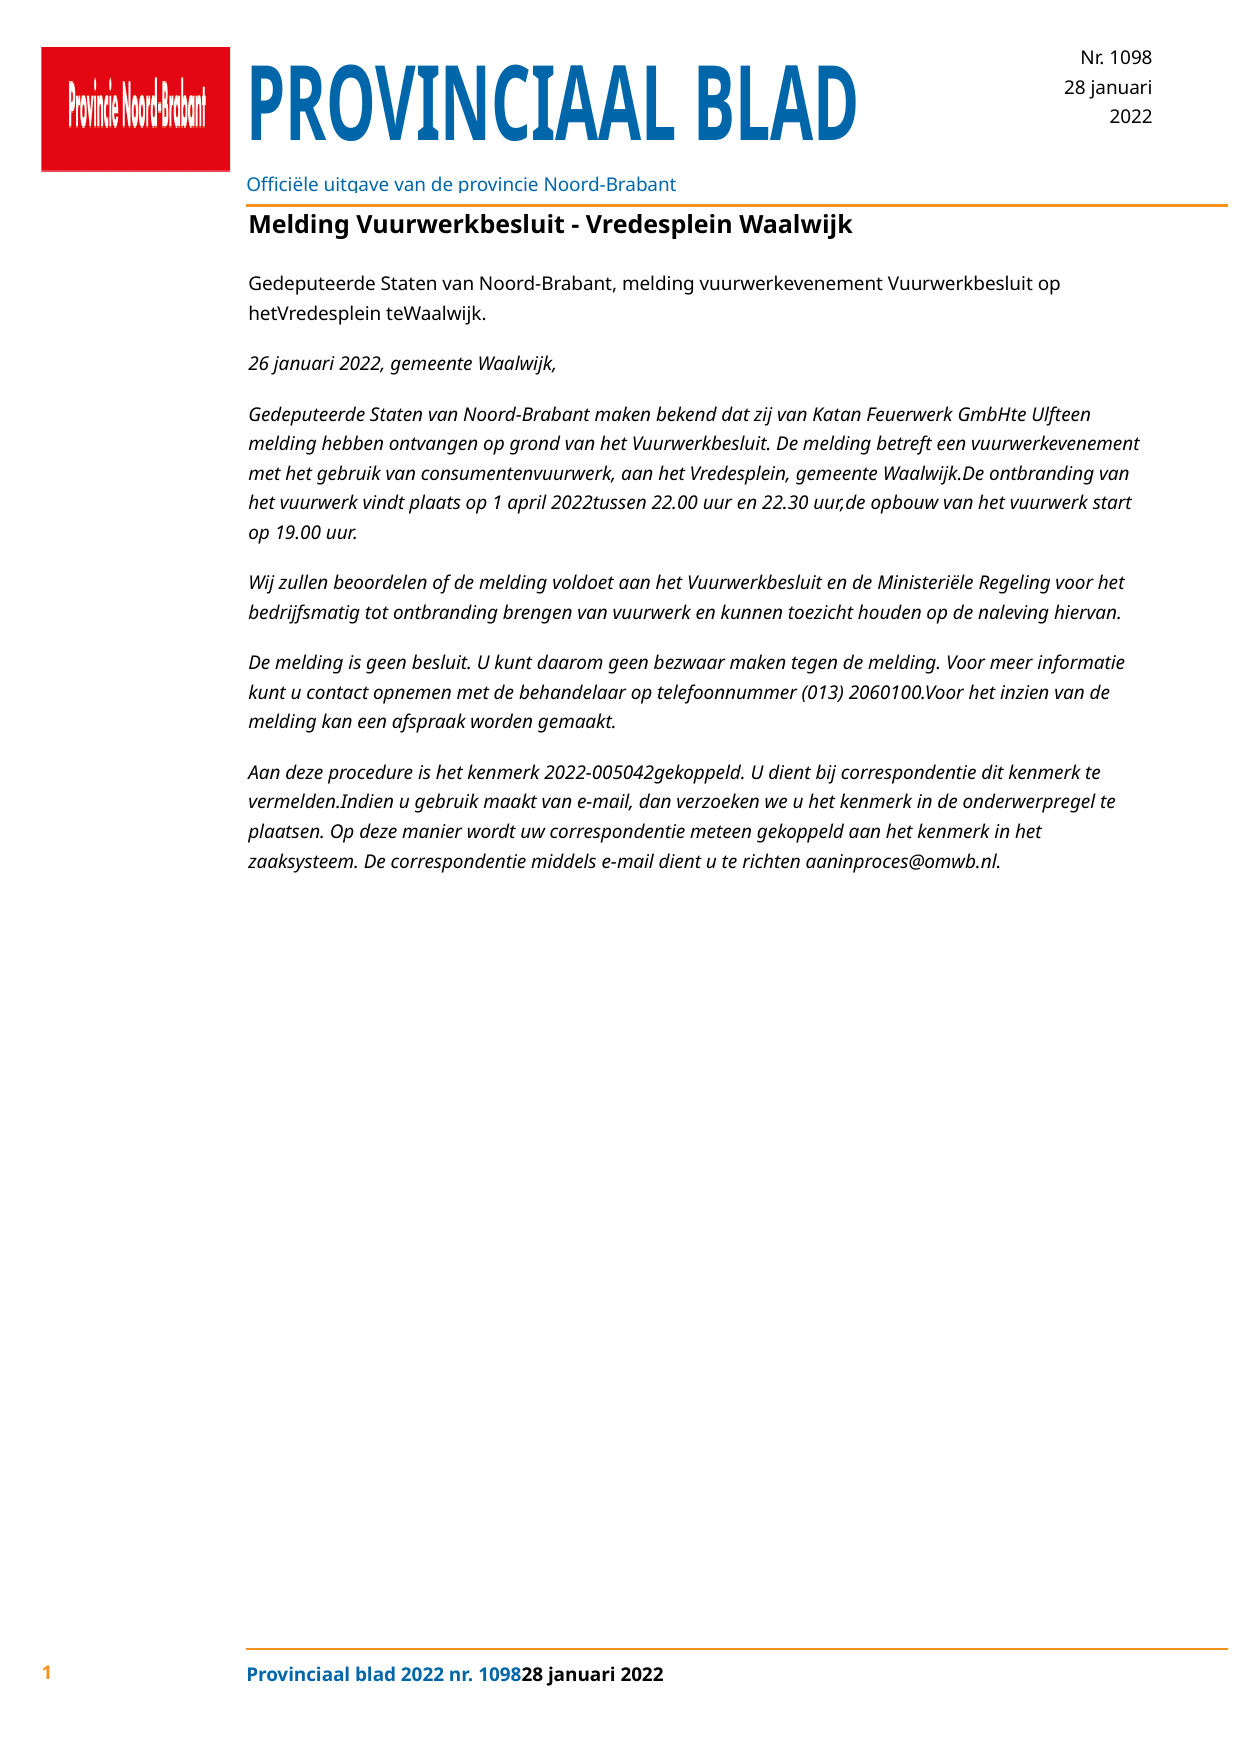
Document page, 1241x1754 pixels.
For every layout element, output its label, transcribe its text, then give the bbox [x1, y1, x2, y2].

picture [41, 47, 231, 172]
text 26 januari 2022, gemeente Waalwijk, [248, 350, 1152, 376]
text Gedeputeerde Staten van Noord-Brabant, melding vuurwerkevenement Vuurwerkbesluit op hetVredesplein teWaalwijk. [248, 270, 1152, 326]
text Gedeputeerde Staten van Noord-Brabant maken bekend dat zij van Katan Feuerwerk GmbHte Ulfteen melding hebben ontvangen op grond van het Vuurwerkbesluit. De melding betreft een vuurwerkevenement met het gebruik van consumentenvuurwerk, aan het Vredesplein, gemeente Waalwijk.De ontbranding van het vuurwerk vindt plaats op 1 april 2022tussen 22.00 uur en 22.30 uur,de opbouw van het vuurwerk start op 19.00 uur. [248, 401, 1152, 545]
text De melding is geen besluit. U kunt daarom geen bezwaar maken tegen de melding. Voor meer informatie kunt u contact opnemen met de behandelaar op telefoonnummer (013) 2060100.Voor het inzien van de melding kan een afspraak worden gemaakt. [248, 649, 1152, 734]
text Melding Vuurwerkbesluit - Vredesplein Waalwijk [248, 207, 1152, 241]
text Aan deze procedure is het kenmerk 2022-005042gekoppeld. U dient bij correspondentie dit kenmerk te vermelden.Indien u gebruik maakt van e-mail, dan verzoeken we u het kenmerk in de onderwerpregel te plaatsen. Op deze manier wordt uw correspondentie meteen gekoppeld aan het kenmerk in het zaaksysteem. De correspondentie middels e-mail dient u te richten aaninproces@omwb.nl. [248, 759, 1152, 873]
text Wij zullen beoordelen of de melding voldoet aan het Vuurwerkbesluit en de Ministeriële Regeling voor het bedrijfsmatig tot ontbranding brengen van vuurwerk en kunnen toezicht houden op de naleving hiervan. [248, 569, 1152, 625]
